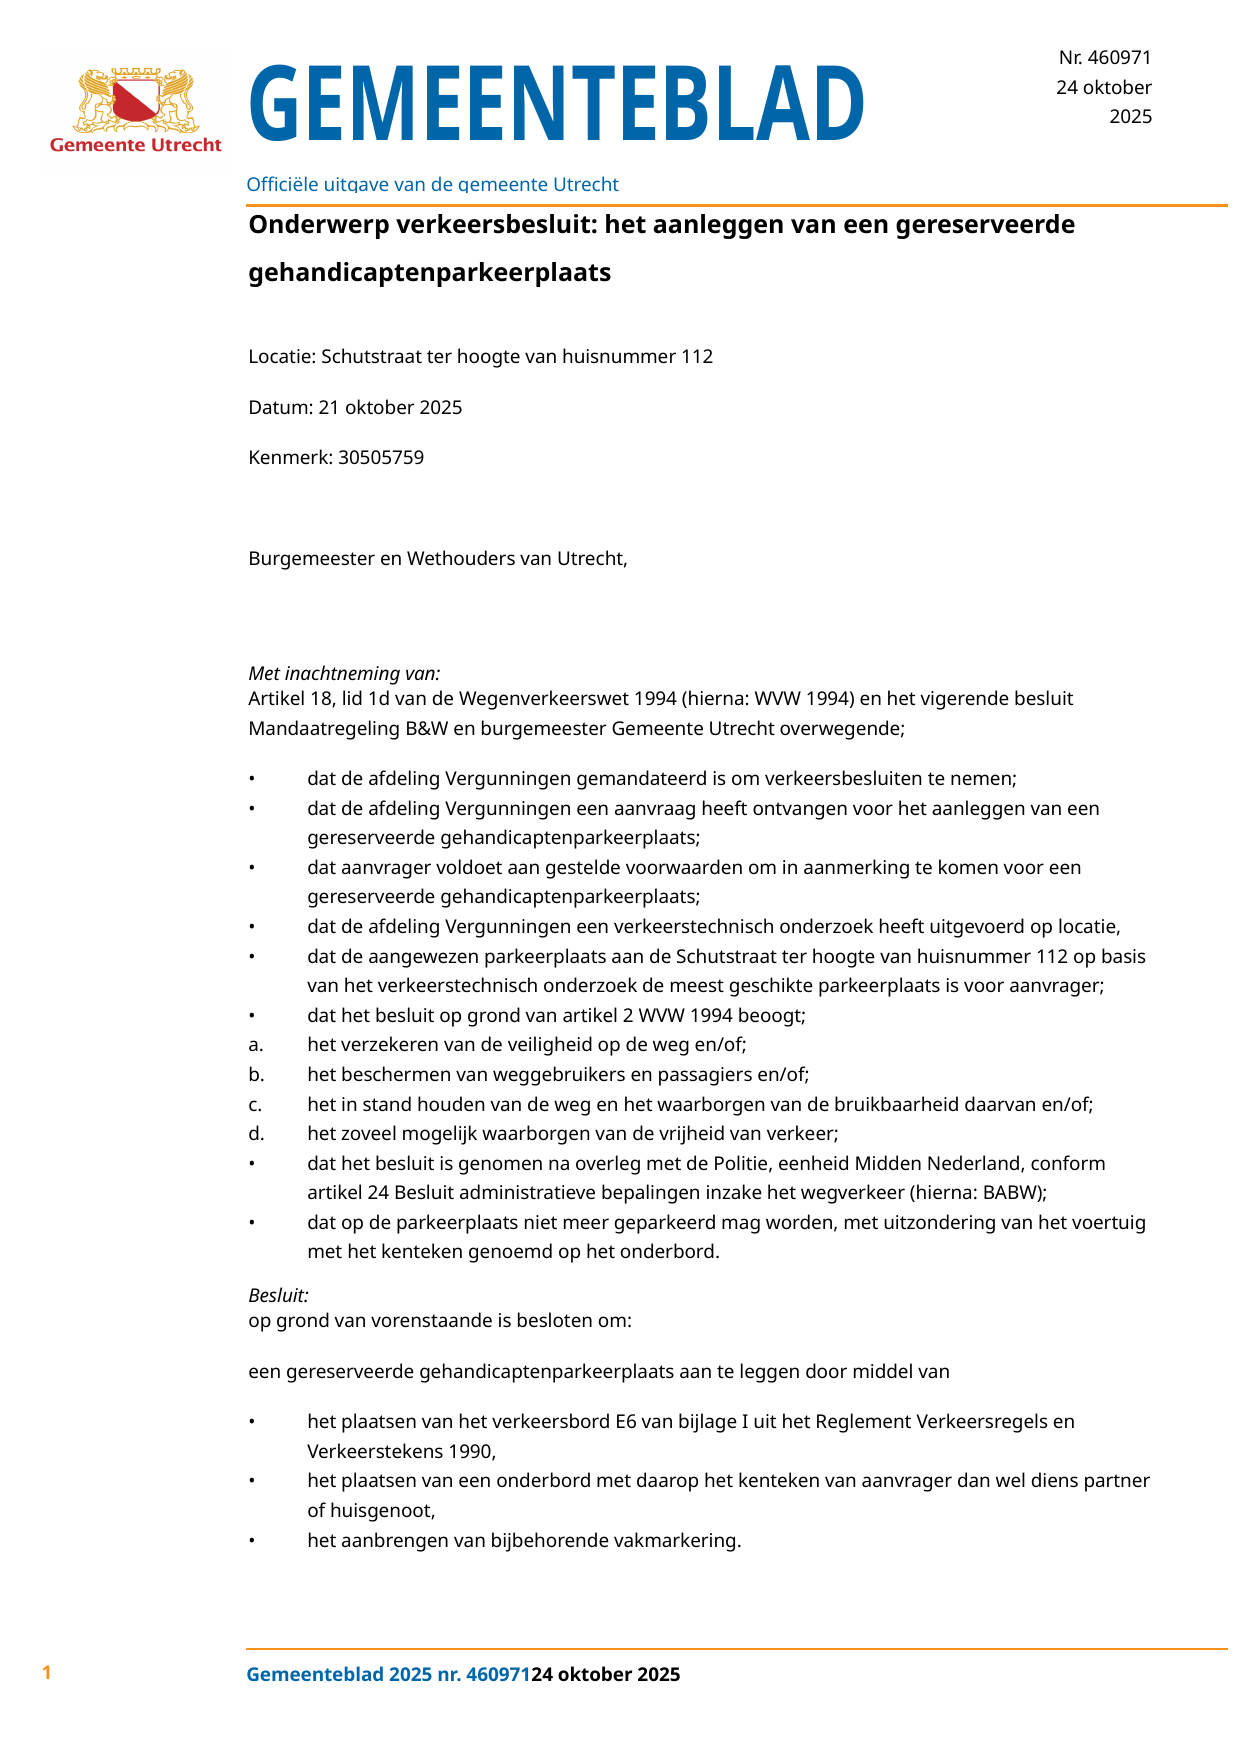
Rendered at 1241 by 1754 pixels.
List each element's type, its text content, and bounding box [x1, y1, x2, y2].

list dat het besluit is genomen na overleg met de Politie, eenheid Midden Nederland, conform artikel 24 Besluit administratieve bepalingen inzake het wegverkeer (hierna: BABW); [248, 1150, 1152, 1205]
text Onderwerp verkeersbesluit: het aanleggen van een gereserveerde gehandicaptenparkeerplaats [248, 207, 1152, 288]
text Met inachtneming van: [248, 660, 1152, 685]
list het plaatsen van het verkeersbord E6 van bijlage I uit het Reglement Verkeersregels en Verkeerstekens 1990, [248, 1408, 1152, 1464]
list dat op de parkeerplaats niet meer geparkeerd mag worden, met uitzondering van het voertuig met het kenteken genoemd op het onderbord. [248, 1209, 1152, 1264]
text Artikel 18, lid 1d van de Wegenverkeerswet 1994 (hierna: WVW 1994) en het vigerende besluit Mandaatregeling B&W en burgemeester Gemeente Utrecht overwegende; [248, 685, 1152, 741]
list dat aanvrager voldoet aan gestelde voorwaarden om in aanmerking te komen voor een gereserveerde gehandicaptenparkeerplaats; [248, 854, 1152, 909]
list dat het besluit op grond van artikel 2 WVW 1994 beoogt; [248, 1002, 1152, 1028]
text Burgemeester en Wethouders van Utrecht, [248, 545, 1152, 571]
list dat de afdeling Vergunningen gemandateerd is om verkeersbesluiten te nemen; [248, 765, 1152, 791]
list het plaatsen van een onderbord met daarop het kenteken van aanvrager dan wel diens partner of huisgenoot, [248, 1468, 1152, 1523]
text een gereserveerde gehandicaptenparkeerplaats aan te leggen door middel van [248, 1358, 1152, 1384]
list dat de aangewezen parkeerplaats aan de Schutstraat ter hoogte van huisnummer 112 op basis van het verkeerstechnisch onderzoek de meest geschikte parkeerplaats is voor aanvrager; [248, 943, 1152, 998]
text op grond van vorenstaande is besloten om: [248, 1308, 1152, 1333]
text Besluit: [248, 1282, 1152, 1308]
list het in stand houden van de weg en het waarborgen van de bruikbaarheid daarvan en/of; [248, 1091, 1152, 1117]
text Kenmerk: 30505759 [248, 444, 1152, 470]
text Locatie: Schutstraat ter hoogte van huisnummer 112 [248, 344, 1152, 369]
picture [41, 47, 231, 172]
list dat de afdeling Vergunningen een aanvraag heeft ontvangen voor het aanleggen van een gereserveerde gehandicaptenparkeerplaats; [248, 795, 1152, 850]
list het aanbrengen van bijbehorende vakmarkering. [248, 1527, 1152, 1552]
list dat de afdeling Vergunningen een verkeerstechnisch onderzoek heeft uitgevoerd op locatie, [248, 913, 1152, 939]
list het beschermen van weggebruikers en passagiers en/of; [248, 1061, 1152, 1087]
list het verzekeren van de veiligheid op de weg en/of; [248, 1032, 1152, 1057]
text Datum: 21 oktober 2025 [248, 394, 1152, 420]
list het zoveel mogelijk waarborgen van de vrijheid van verkeer; [248, 1120, 1152, 1146]
